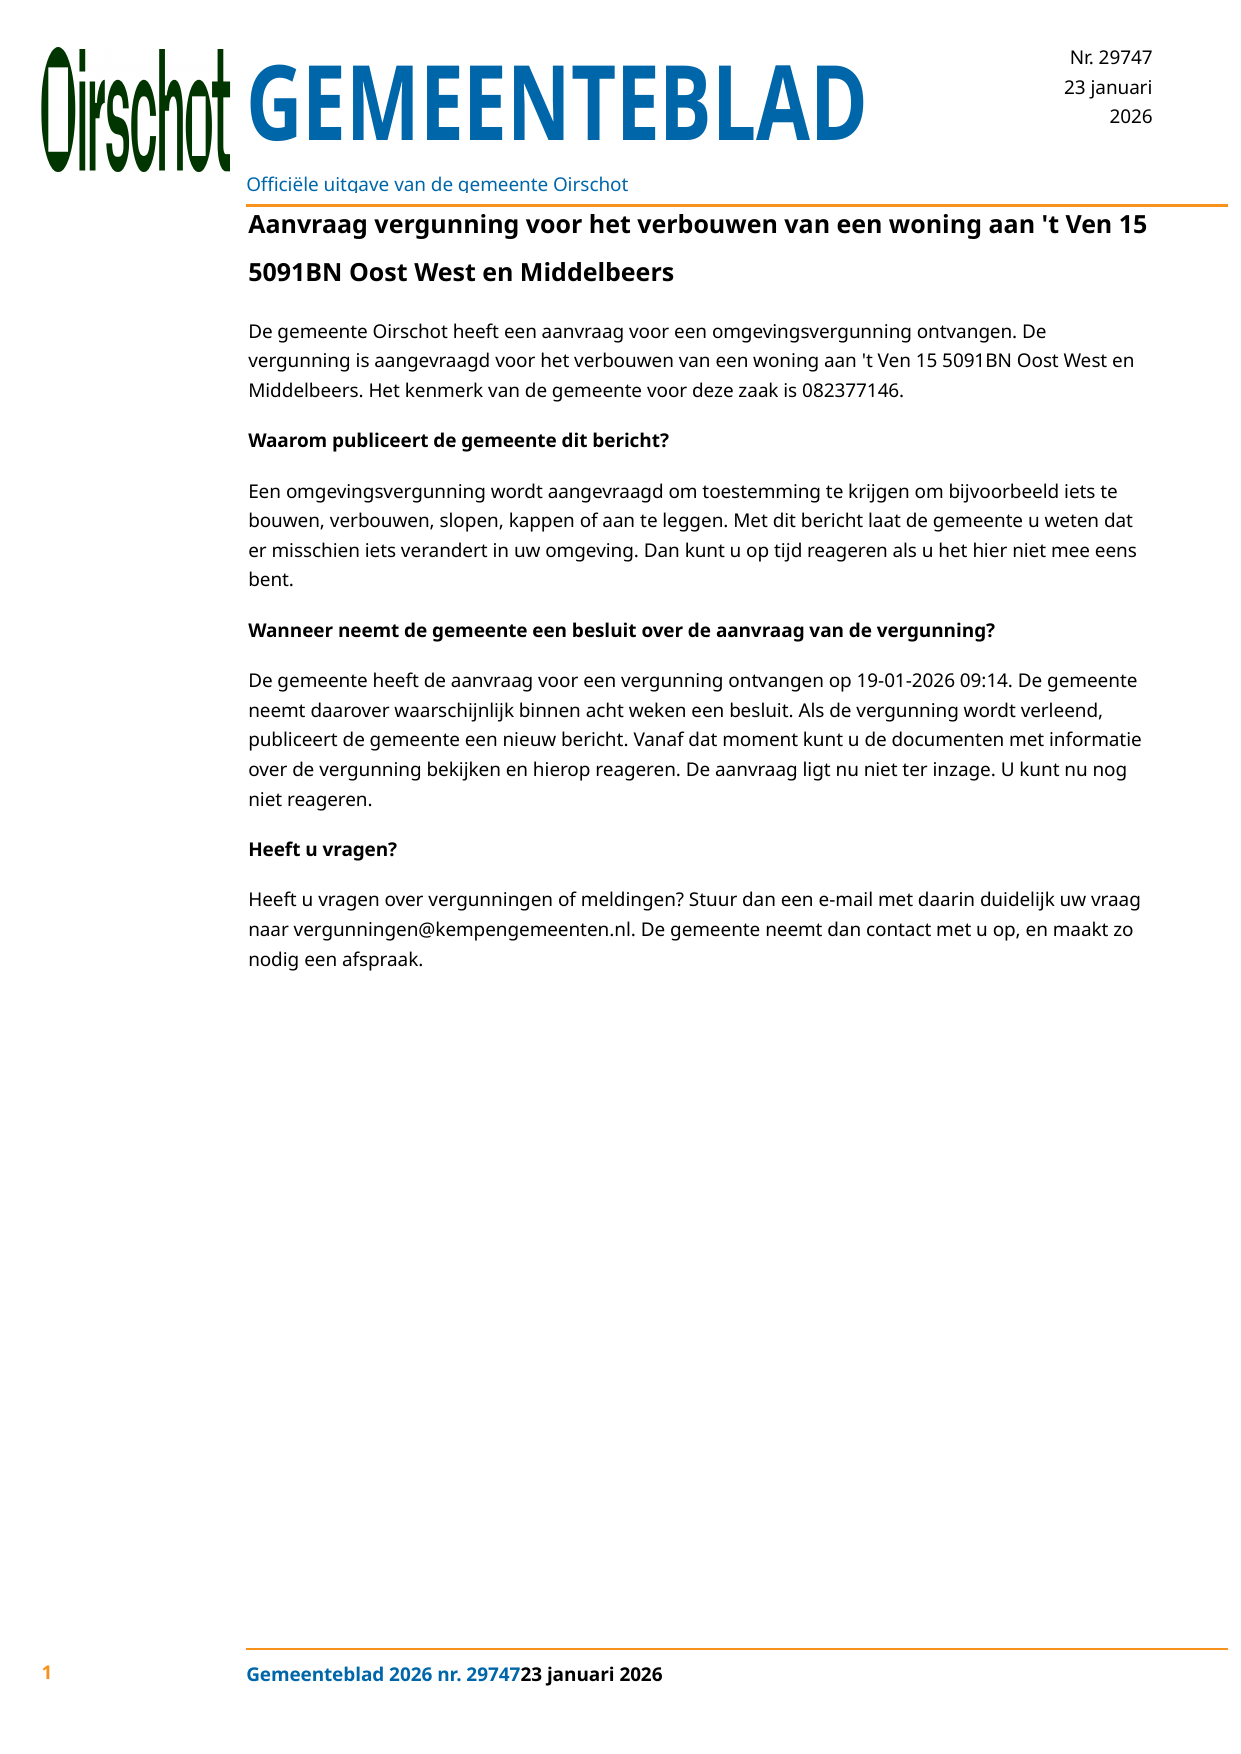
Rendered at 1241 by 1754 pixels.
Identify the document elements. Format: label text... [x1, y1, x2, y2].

text Een omgevingsvergunning wordt aangevraagd om toestemming te krijgen om bijvoorbeeld iets te bouwen, verbouwen, slopen, kappen of aan te leggen. Met dit bericht laat de gemeente u weten dat er misschien iets verandert in uw omgeving. Dan kunt u op tijd reageren als u het hier niet mee eens bent. [248, 478, 1152, 592]
picture [41, 47, 231, 172]
text Heeft u vragen over vergunningen of meldingen? Stuur dan een e-mail met daarin duidelijk uw vraag naar vergunningen@kempengemeenten.nl. De gemeente neemt dan contact met u op, en maakt zo nodig een afspraak. [248, 887, 1152, 972]
text Waarom publiceert de gemeente dit bericht? [248, 427, 1152, 453]
text De gemeente heeft de aanvraag voor een vergunning ontvangen op 19-01-2026 09:14. De gemeente neemt daarover waarschijnlijk binnen acht weken een besluit. Als de vergunning wordt verleend, publiceert de gemeente een nieuw bericht. Vanaf dat moment kunt u de documenten met informatie over de vergunning bekijken en hierop reageren. De aanvraag ligt nu niet ter inzage. U kunt nu nog niet reageren. [248, 667, 1152, 812]
text Heeft u vragen? [248, 836, 1152, 862]
text Aanvraag vergunning voor het verbouwen van een woning aan 't Ven 15 5091BN Oost West en Middelbeers [248, 207, 1152, 288]
text Wanneer neemt de gemeente een besluit over de aanvraag van de vergunning? [248, 617, 1152, 643]
text De gemeente Oirschot heeft een aanvraag voor een omgevingsvergunning ontvangen. De vergunning is aangevraagd voor het verbouwen van een woning aan 't Ven 15 5091BN Oost West en Middelbeers. Het kenmerk van de gemeente voor deze zaak is 082377146. [248, 318, 1152, 403]
